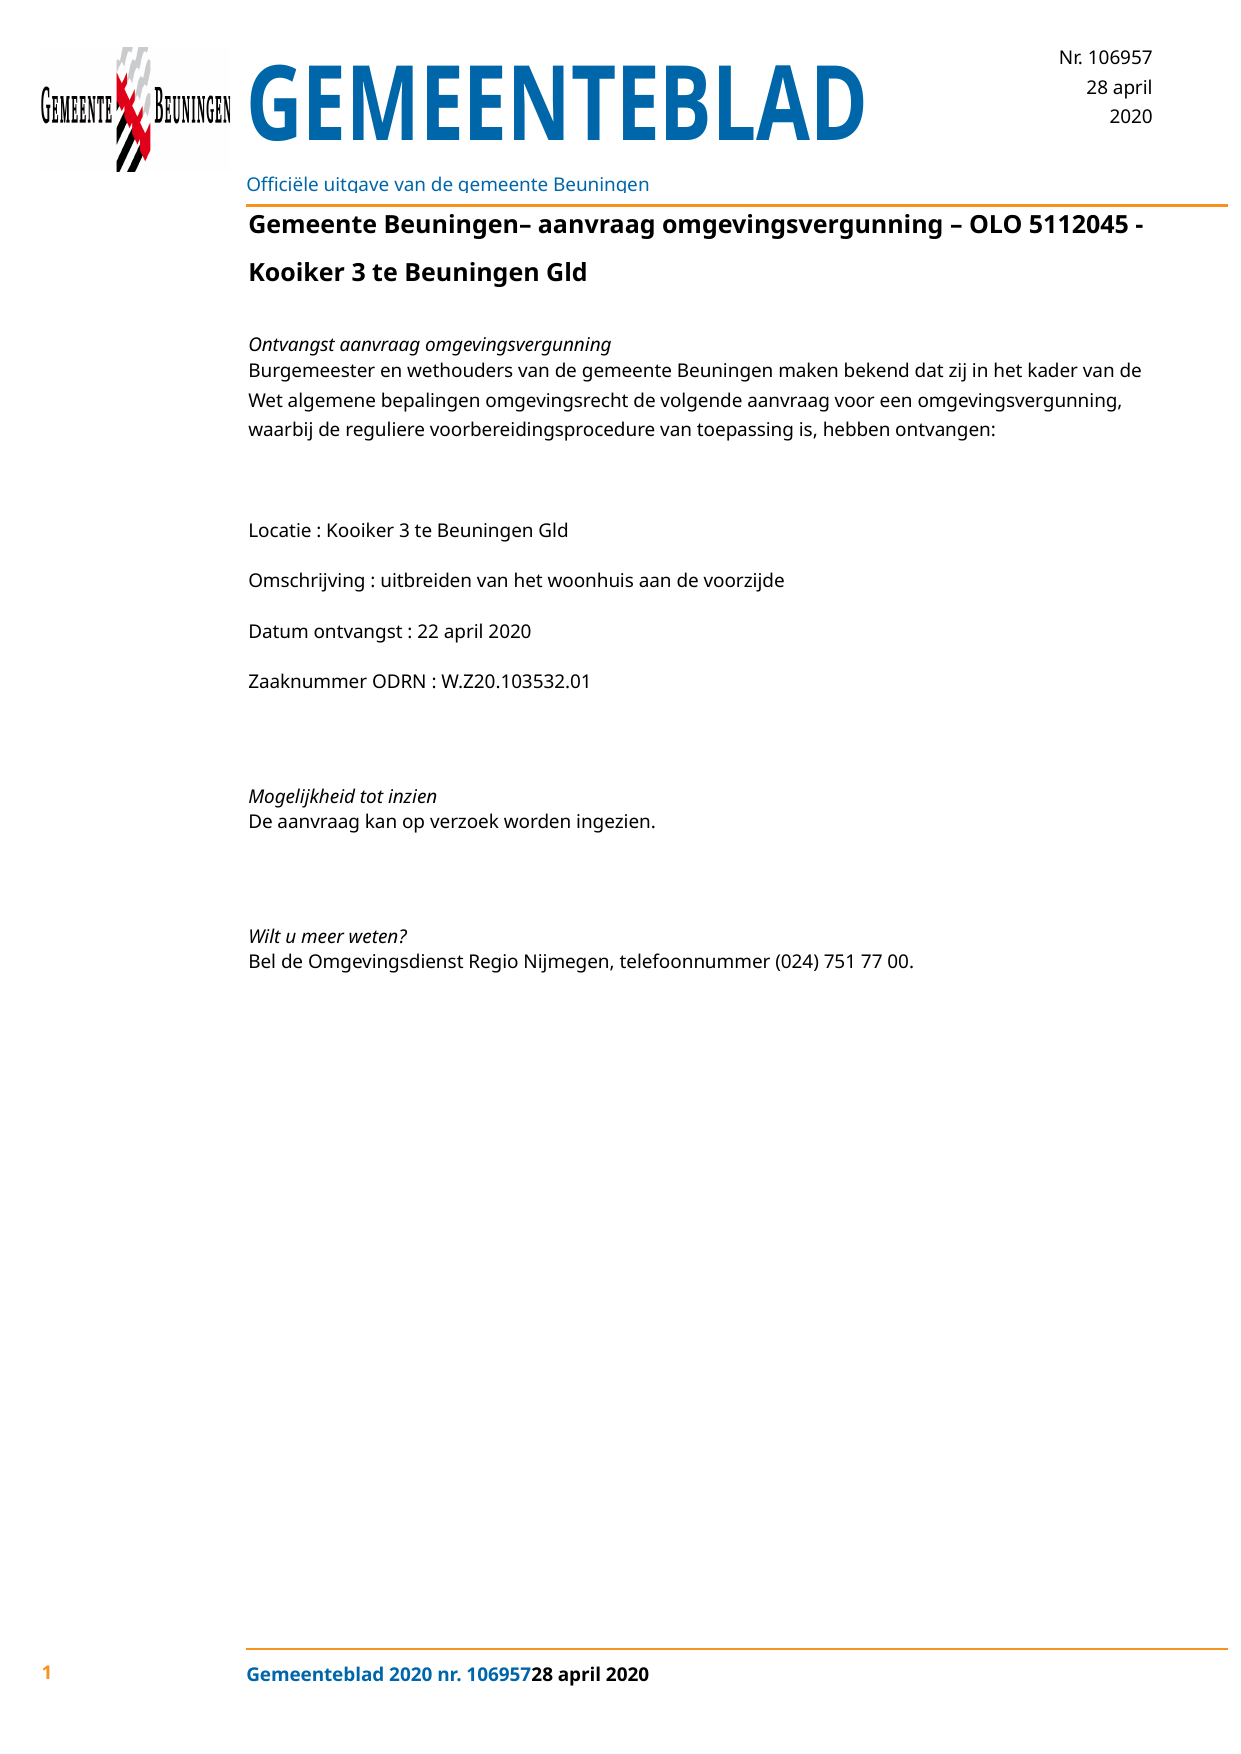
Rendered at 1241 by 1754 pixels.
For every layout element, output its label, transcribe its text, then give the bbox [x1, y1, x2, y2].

text Bel de Omgevingsdienst Regio Nijmegen, telefoonnummer (024) 751 77 00. [248, 949, 1152, 974]
picture [41, 47, 231, 172]
text Ontvangst aanvraag omgevingsvergunning [248, 331, 1152, 357]
text Locatie : Kooiker 3 te Beuningen Gld [248, 517, 1152, 543]
text De aanvraag kan op verzoek worden ingezien. [248, 808, 1152, 834]
text Wilt u meer weten? [248, 923, 1152, 949]
text Omschrijving : uitbreiden van het woonhuis aan de voorzijde [248, 568, 1152, 593]
text Zaaknummer ODRN : W.Z20.103532.01 [248, 668, 1152, 694]
text Mogelijkheid tot inzien [248, 783, 1152, 808]
text Burgemeester en wethouders van de gemeente Beuningen maken bekend dat zij in het kader van de Wet algemene bepalingen omgevingsrecht de volgende aanvraag voor een omgevingsvergunning, waarbij de reguliere voorbereidingsprocedure van toepassing is, hebben ontvangen: [248, 357, 1152, 442]
text Gemeente Beuningen– aanvraag omgevingsvergunning – OLO 5112045 - Kooiker 3 te Beuningen Gld [248, 207, 1152, 288]
text Datum ontvangst : 22 april 2020 [248, 618, 1152, 644]
